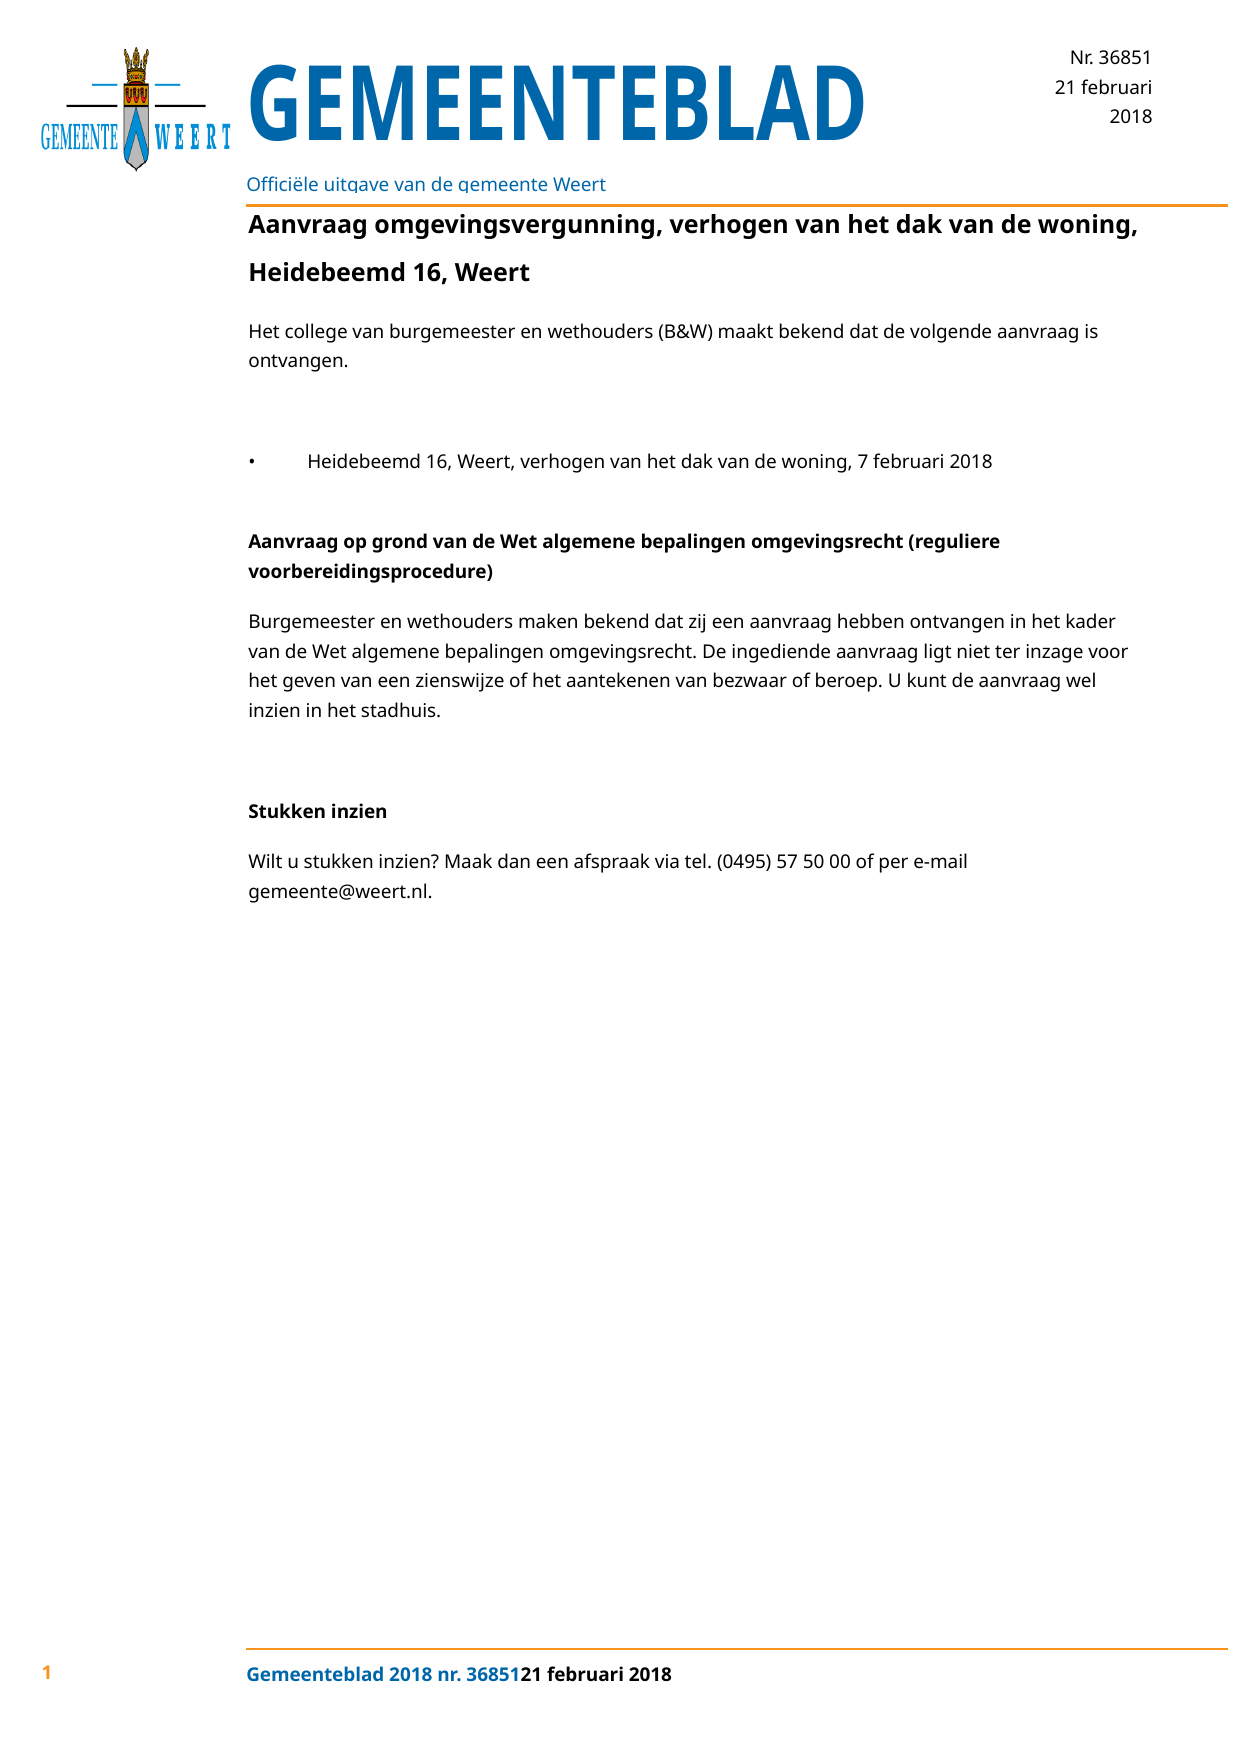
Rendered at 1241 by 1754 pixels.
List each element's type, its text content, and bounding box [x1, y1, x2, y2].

text Burgemeester en wethouders maken bekend dat zij een aanvraag hebben ontvangen in het kader van de Wet algemene bepalingen omgevingsrecht. De ingediende aanvraag ligt niet ter inzage voor het geven van een zienswijze of het aantekenen van bezwaar of beroep. U kunt de aanvraag wel inzien in het stadhuis. [248, 608, 1152, 723]
text Aanvraag op grond van de Wet algemene bepalingen omgevingsrecht (reguliere voorbereidingsprocedure) [248, 528, 1152, 584]
text Stukken inzien [248, 798, 1152, 824]
text Wilt u stukken inzien? Maak dan een afspraak via tel. (0495) 57 50 00 of per e-mail gemeente@weert.nl. [248, 848, 1152, 904]
picture [41, 47, 231, 172]
text Het college van burgemeester en wethouders (B&W) maakt bekend dat de volgende aanvraag is ontvangen. [248, 318, 1152, 373]
text Aanvraag omgevingsvergunning, verhogen van het dak van de woning, Heidebeemd 16, Weert [248, 207, 1152, 288]
list Heidebeemd 16, Weert, verhogen van het dak van de woning, 7 februari 2018 [248, 448, 1152, 474]
